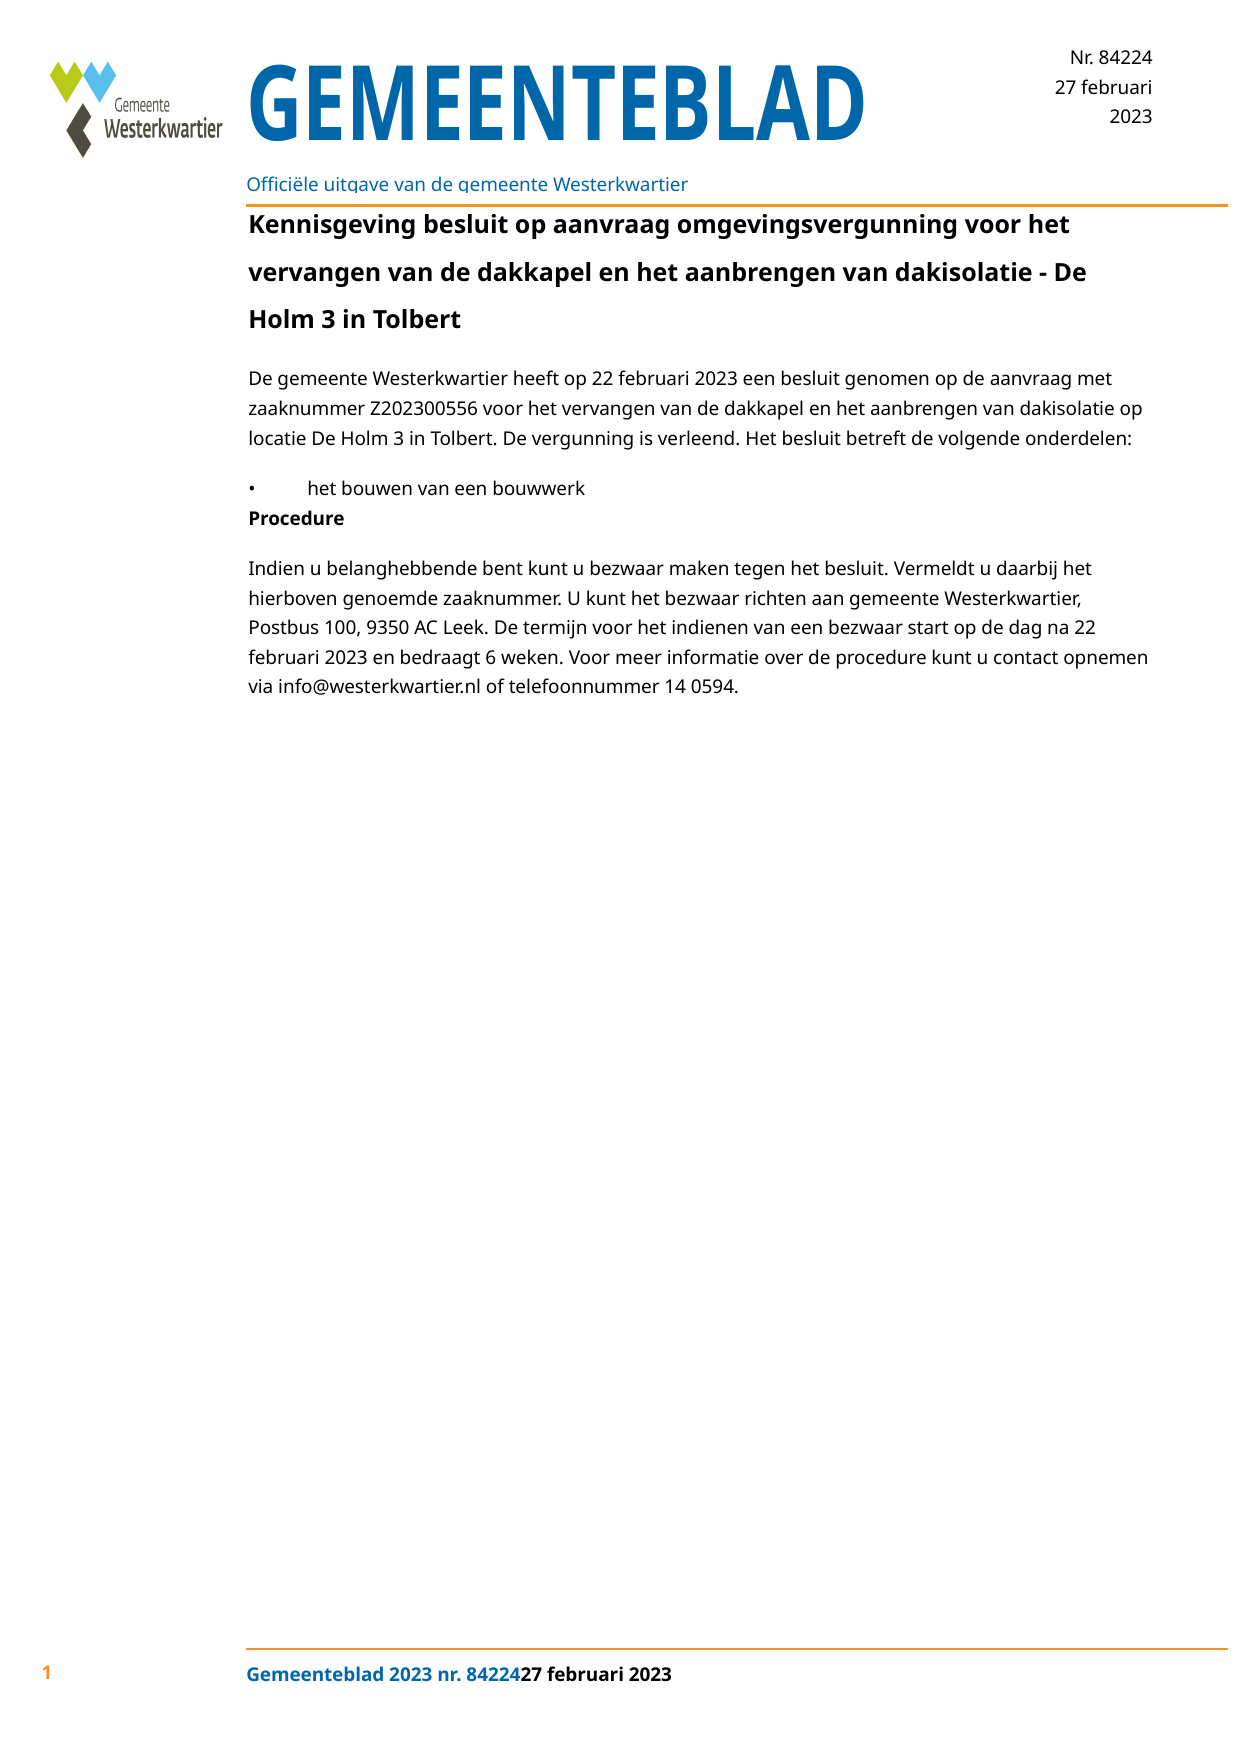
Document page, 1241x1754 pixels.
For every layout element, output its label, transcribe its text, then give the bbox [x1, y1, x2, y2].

text Kennisgeving besluit op aanvraag omgevingsvergunning voor het vervangen van de dakkapel en het aanbrengen van dakisolatie - De Holm 3 in Tolbert [248, 207, 1152, 336]
text Indien u belanghebbende bent kunt u bezwaar maken tegen het besluit. Vermeldt u daarbij het hierboven genoemde zaaknummer. U kunt het bezwaar richten aan gemeente Westerkwartier, Postbus 100, 9350 AC Leek. De termijn voor het indienen van een bezwaar start op de dag na 22 februari 2023 en bedraagt 6 weken. Voor meer informatie over de procedure kunt u contact opnemen via info@westerkwartier.nl of telefoonnummer 14 0594. [248, 555, 1152, 699]
text De gemeente Westerkwartier heeft op 22 februari 2023 een besluit genomen op de aanvraag met zaaknummer Z202300556 voor het vervangen van de dakkapel en het aanbrengen van dakisolatie op locatie De Holm 3 in Tolbert. De vergunning is verleend. Het besluit betreft de volgende onderdelen: [248, 366, 1152, 450]
list het bouwen van een bouwwerk [248, 475, 1152, 501]
text Procedure [248, 505, 1152, 530]
picture [41, 47, 231, 172]
